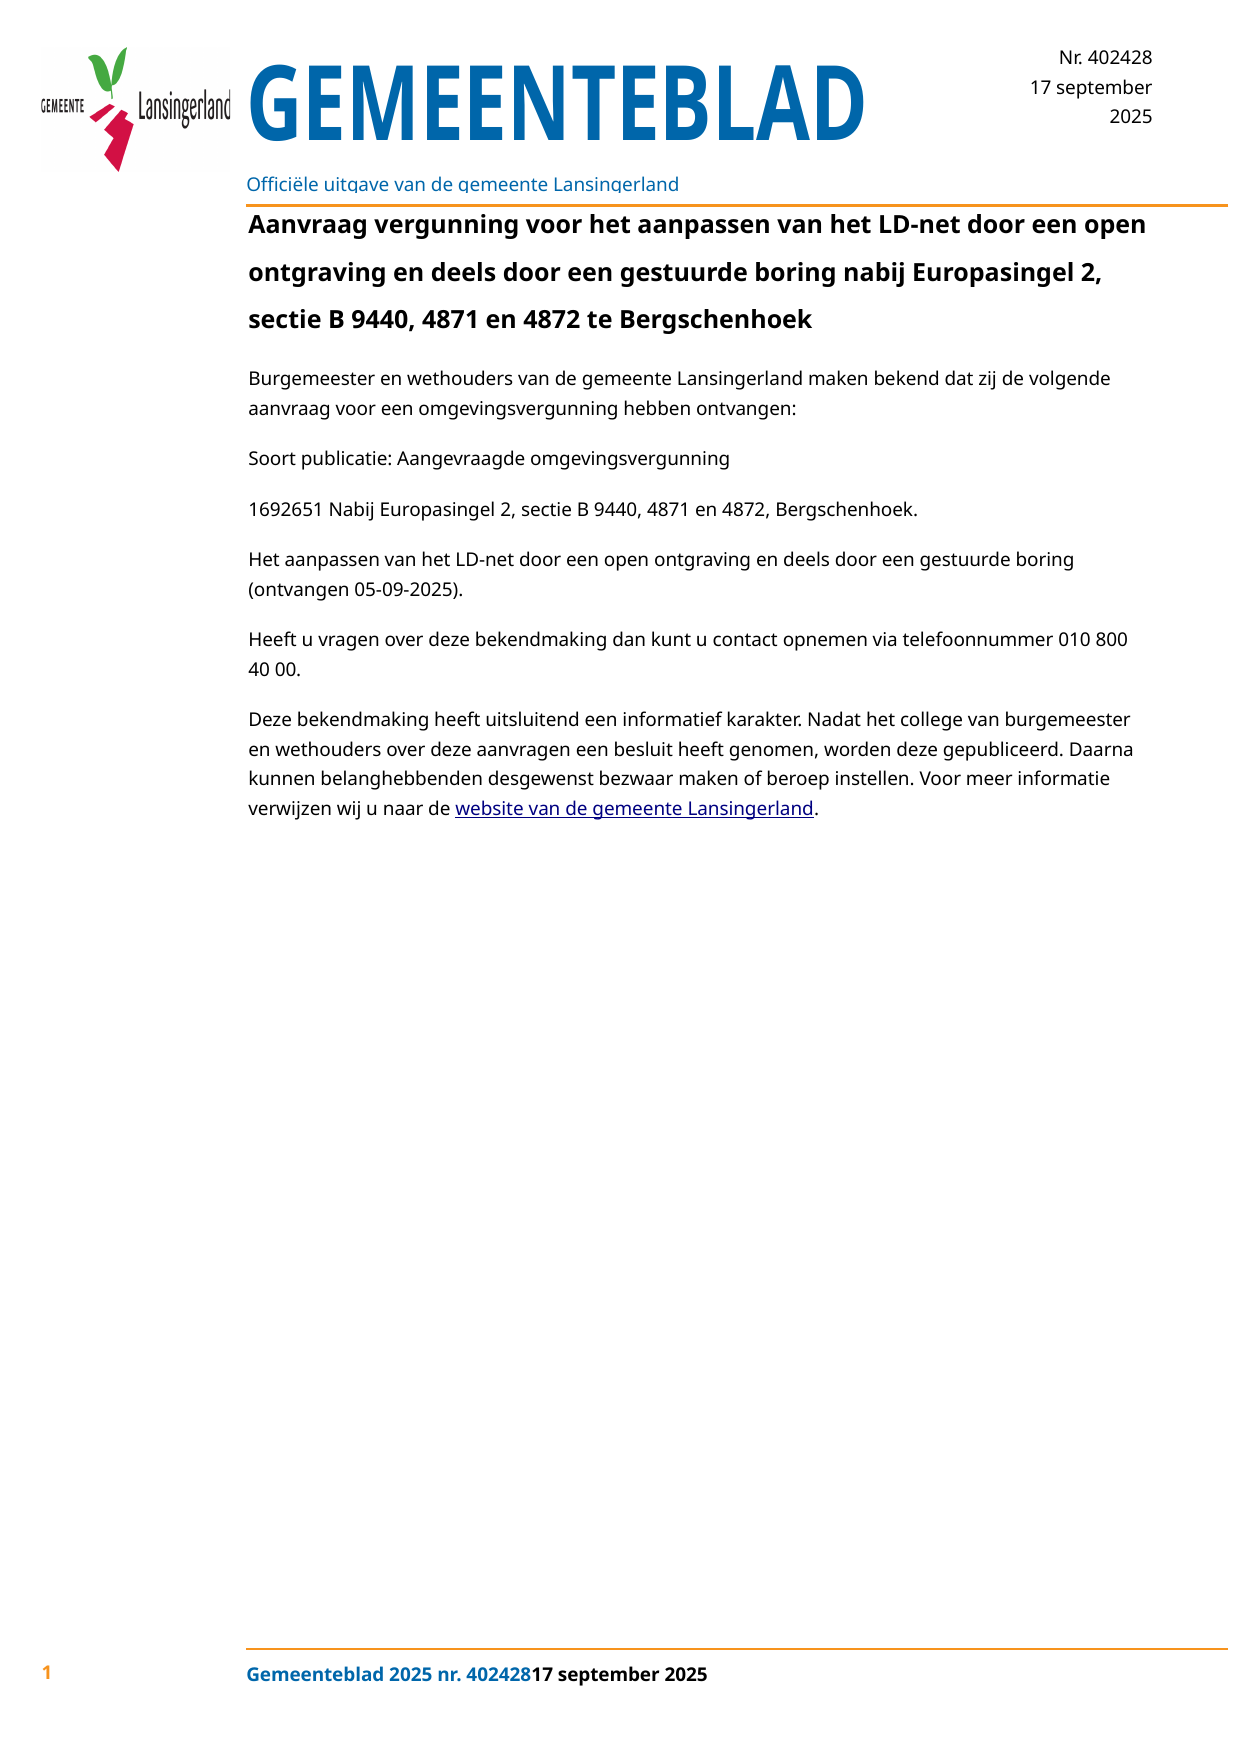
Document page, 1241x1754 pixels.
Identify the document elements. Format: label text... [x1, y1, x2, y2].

text 1692651 Nabij Europasingel 2, sectie B 9440, 4871 en 4872, Bergschenhoek. [248, 496, 1152, 522]
text Soort publicatie: Aangevraagde omgevingsvergunning [248, 446, 1152, 471]
text Deze bekendmaking heeft uitsluitend een informatief karakter. Nadat het college van burgemeester en wethouders over deze aanvragen een besluit heeft genomen, worden deze gepubliceerd. Daarna kunnen belanghebbenden desgewenst bezwaar maken of beroep instellen. Voor meer informatie verwijzen wij u naar de website van de gemeente Lansingerland. [248, 706, 1152, 821]
text Aanvraag vergunning voor het aanpassen van het LD-net door een open ontgraving en deels door een gestuurde boring nabij Europasingel 2, sectie B 9440, 4871 en 4872 te Bergschenhoek [248, 207, 1152, 336]
text Het aanpassen van het LD-net door een open ontgraving en deels door een gestuurde boring (ontvangen 05-09-2025). [248, 546, 1152, 602]
picture [41, 47, 231, 172]
text Heeft u vragen over deze bekendmaking dan kunt u contact opnemen via telefoonnummer 010 800 40 00. [248, 626, 1152, 682]
text Burgemeester en wethouders van de gemeente Lansingerland maken bekend dat zij de volgende aanvraag voor een omgevingsvergunning hebben ontvangen: [248, 366, 1152, 421]
